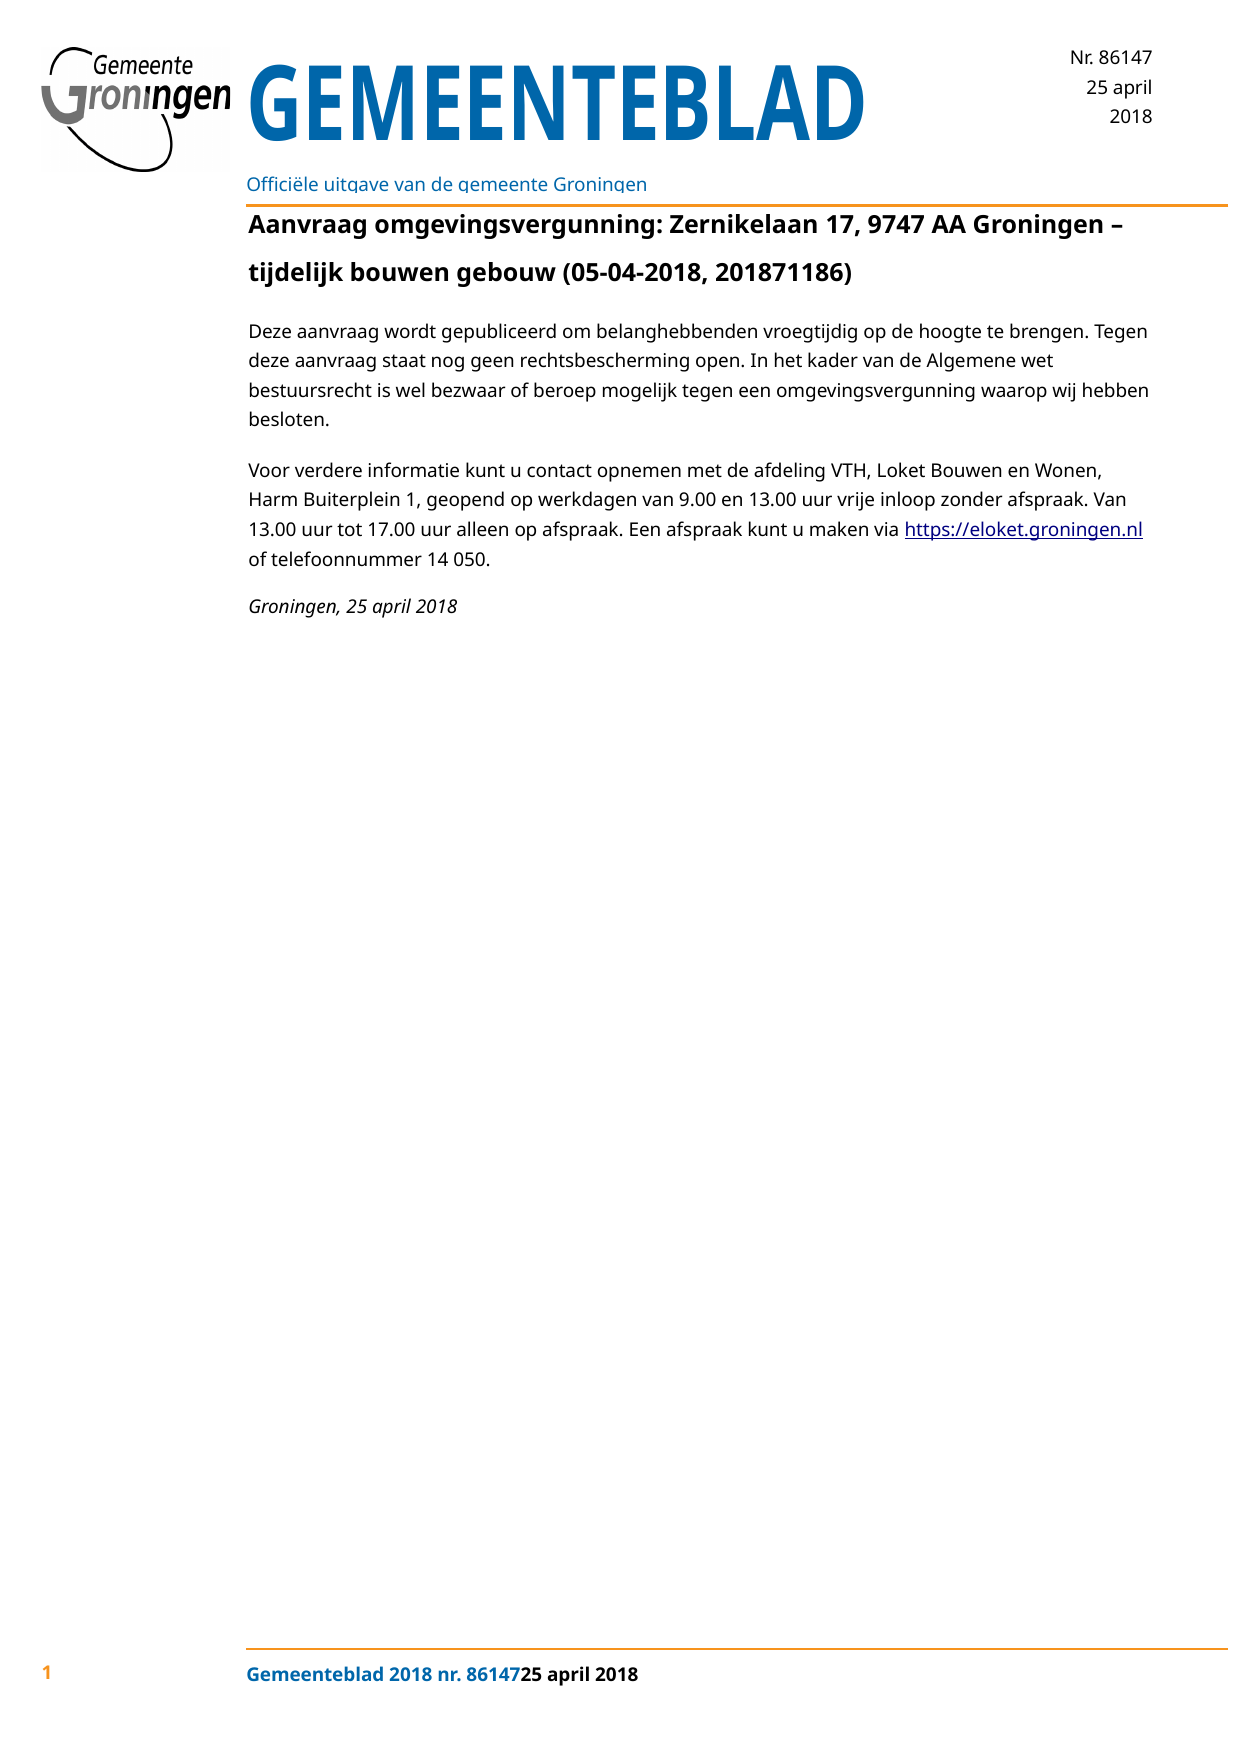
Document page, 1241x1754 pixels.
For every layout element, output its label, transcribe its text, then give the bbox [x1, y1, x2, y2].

text Voor verdere informatie kunt u contact opnemen met de afdeling VTH, Loket Bouwen en Wonen, Harm Buiterplein 1, geopend op werkdagen van 9.00 en 13.00 uur vrije inloop zonder afspraak. Van 13.00 uur tot 17.00 uur alleen op afspraak. Een afspraak kunt u maken via https://eloket.groningen.nl of telefoonnummer 14 050. [248, 457, 1152, 572]
picture [41, 47, 231, 172]
text Aanvraag omgevingsvergunning: Zernikelaan 17, 9747 AA Groningen – tijdelijk bouwen gebouw (05-04-2018, 201871186) [248, 207, 1152, 288]
text Groningen, 25 april 2018 [248, 594, 1152, 619]
text Deze aanvraag wordt gepubliceerd om belanghebbenden vroegtijdig op de hoogte te brengen. Tegen deze aanvraag staat nog geen rechtsbescherming open. In het kader van de Algemene wet bestuursrecht is wel bezwaar of beroep mogelijk tegen een omgevingsvergunning waarop wij hebben besloten. [248, 318, 1152, 432]
